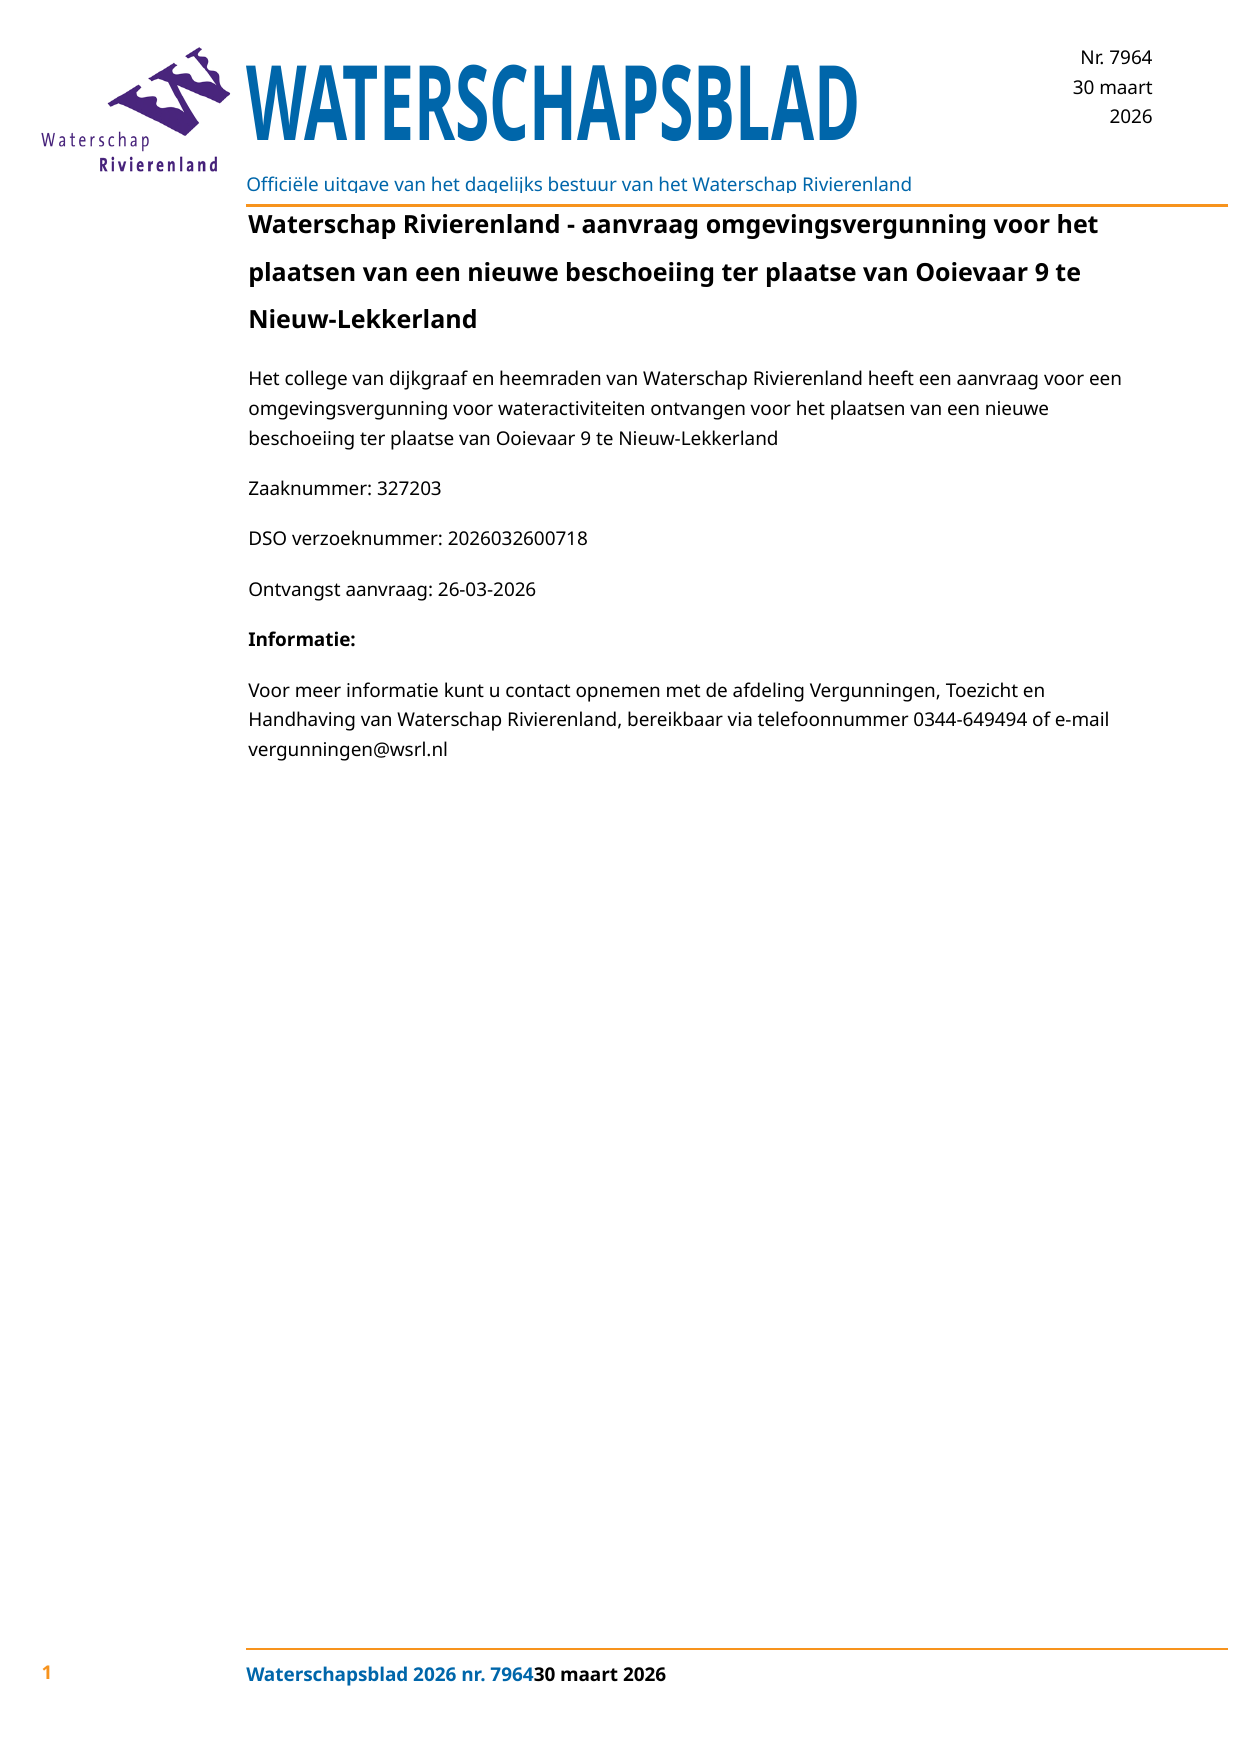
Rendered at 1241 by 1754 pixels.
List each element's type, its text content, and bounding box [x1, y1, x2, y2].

text Informatie: [248, 626, 1152, 652]
text Voor meer informatie kunt u contact opnemen met de afdeling Vergunningen, Toezicht en Handhaving van Waterschap Rivierenland, bereikbaar via telefoonnummer 0344-649494 of e-mail vergunningen@wsrl.nl [248, 677, 1152, 762]
text Waterschap Rivierenland - aanvraag omgevingsvergunning voor het plaatsen van een nieuwe beschoeiing ter plaatse van Ooievaar 9 te Nieuw-Lekkerland [248, 207, 1152, 336]
text Het college van dijkgraaf en heemraden van Waterschap Rivierenland heeft een aanvraag voor een omgevingsvergunning voor wateractiviteiten ontvangen voor het plaatsen van een nieuwe beschoeiing ter plaatse van Ooievaar 9 te Nieuw-Lekkerland [248, 366, 1152, 450]
text Zaaknummer: 327203 [248, 475, 1152, 501]
text Ontvangst aanvraag: 26-03-2026 [248, 576, 1152, 602]
text DSO verzoeknummer: 2026032600718 [248, 526, 1152, 551]
picture [41, 47, 231, 172]
